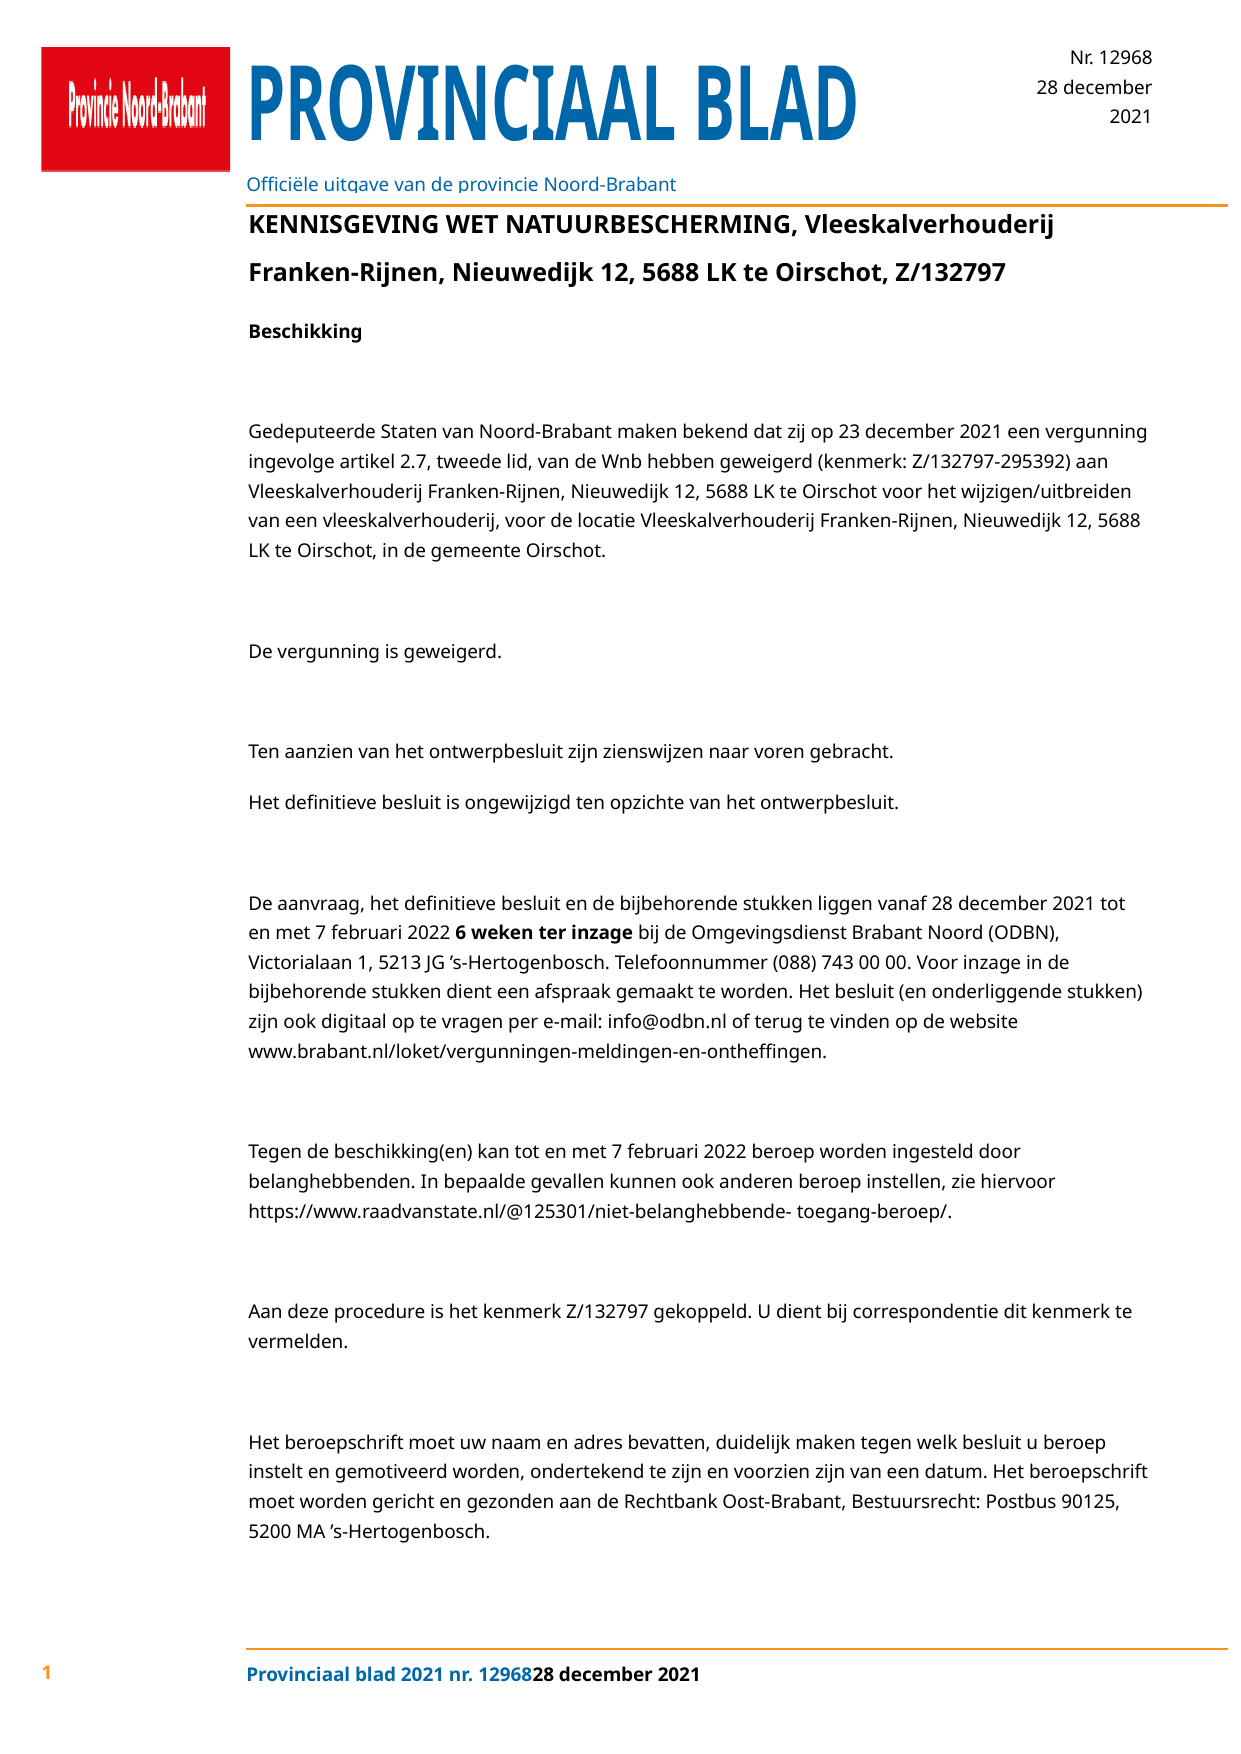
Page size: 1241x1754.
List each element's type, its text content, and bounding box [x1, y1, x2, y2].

text Het beroepschrift moet uw naam en adres bevatten, duidelijk maken tegen welk besluit u beroep instelt en gemotiveerd worden, ondertekend te zijn en voorzien zijn van een datum. Het beroepschrift moet worden gericht en gezonden aan de Rechtbank Oost-Brabant, Bestuursrecht: Postbus 90125, 5200 MA ’s-Hertogenbosch. [248, 1429, 1152, 1544]
text Het definitieve besluit is ongewijzigd ten opzichte van het ontwerpbesluit. [248, 789, 1152, 815]
text De aanvraag, het definitieve besluit en de bijbehorende stukken liggen vanaf 28 december 2021 tot en met 7 februari 2022 6 weken ter inzage bij de Omgevingsdienst Brabant Noord (ODBN), Victorialaan 1, 5213 JG ’s-Hertogenbosch. Telefoonnummer (088) 743 00 00. Voor inzage in de bijbehorende stukken dient een afspraak gemaakt te worden. Het besluit (en onderliggende stukken) zijn ook digitaal op te vragen per e-mail: info@odbn.nl of terug te vinden op de website www.brabant.nl/loket/vergunningen-meldingen-en-ontheffingen. [248, 890, 1152, 1064]
picture [41, 47, 231, 172]
text Beschikking [248, 318, 1152, 344]
text Ten aanzien van het ontwerpbesluit zijn zienswijzen naar voren gebracht. [248, 739, 1152, 764]
text De vergunning is geweigerd. [248, 638, 1152, 664]
text KENNISGEVING WET NATUURBESCHERMING, Vleeskalverhouderij Franken-Rijnen, Nieuwedijk 12, 5688 LK te Oirschot, Z/132797 [248, 207, 1152, 288]
text Gedeputeerde Staten van Noord-Brabant maken bekend dat zij op 23 december 2021 een vergunning ingevolge artikel 2.7, tweede lid, van de Wnb hebben geweigerd (kenmerk: Z/132797-295392) aan Vleeskalverhouderij Franken-Rijnen, Nieuwedijk 12, 5688 LK te Oirschot voor het wijzigen/uitbreiden van een vleeskalverhouderij, voor de locatie Vleeskalverhouderij Franken-Rijnen, Nieuwedijk 12, 5688 LK te Oirschot, in de gemeente Oirschot. [248, 419, 1152, 563]
text Aan deze procedure is het kenmerk Z/132797 gekoppeld. U dient bij correspondentie dit kenmerk te vermelden. [248, 1299, 1152, 1354]
text Tegen de beschikking(en) kan tot en met 7 februari 2022 beroep worden ingesteld door belanghebbenden. In bepaalde gevallen kunnen ook anderen beroep instellen, zie hiervoor https://www.raadvanstate.nl/@125301/niet-belanghebbende- toegang-beroep/. [248, 1139, 1152, 1224]
